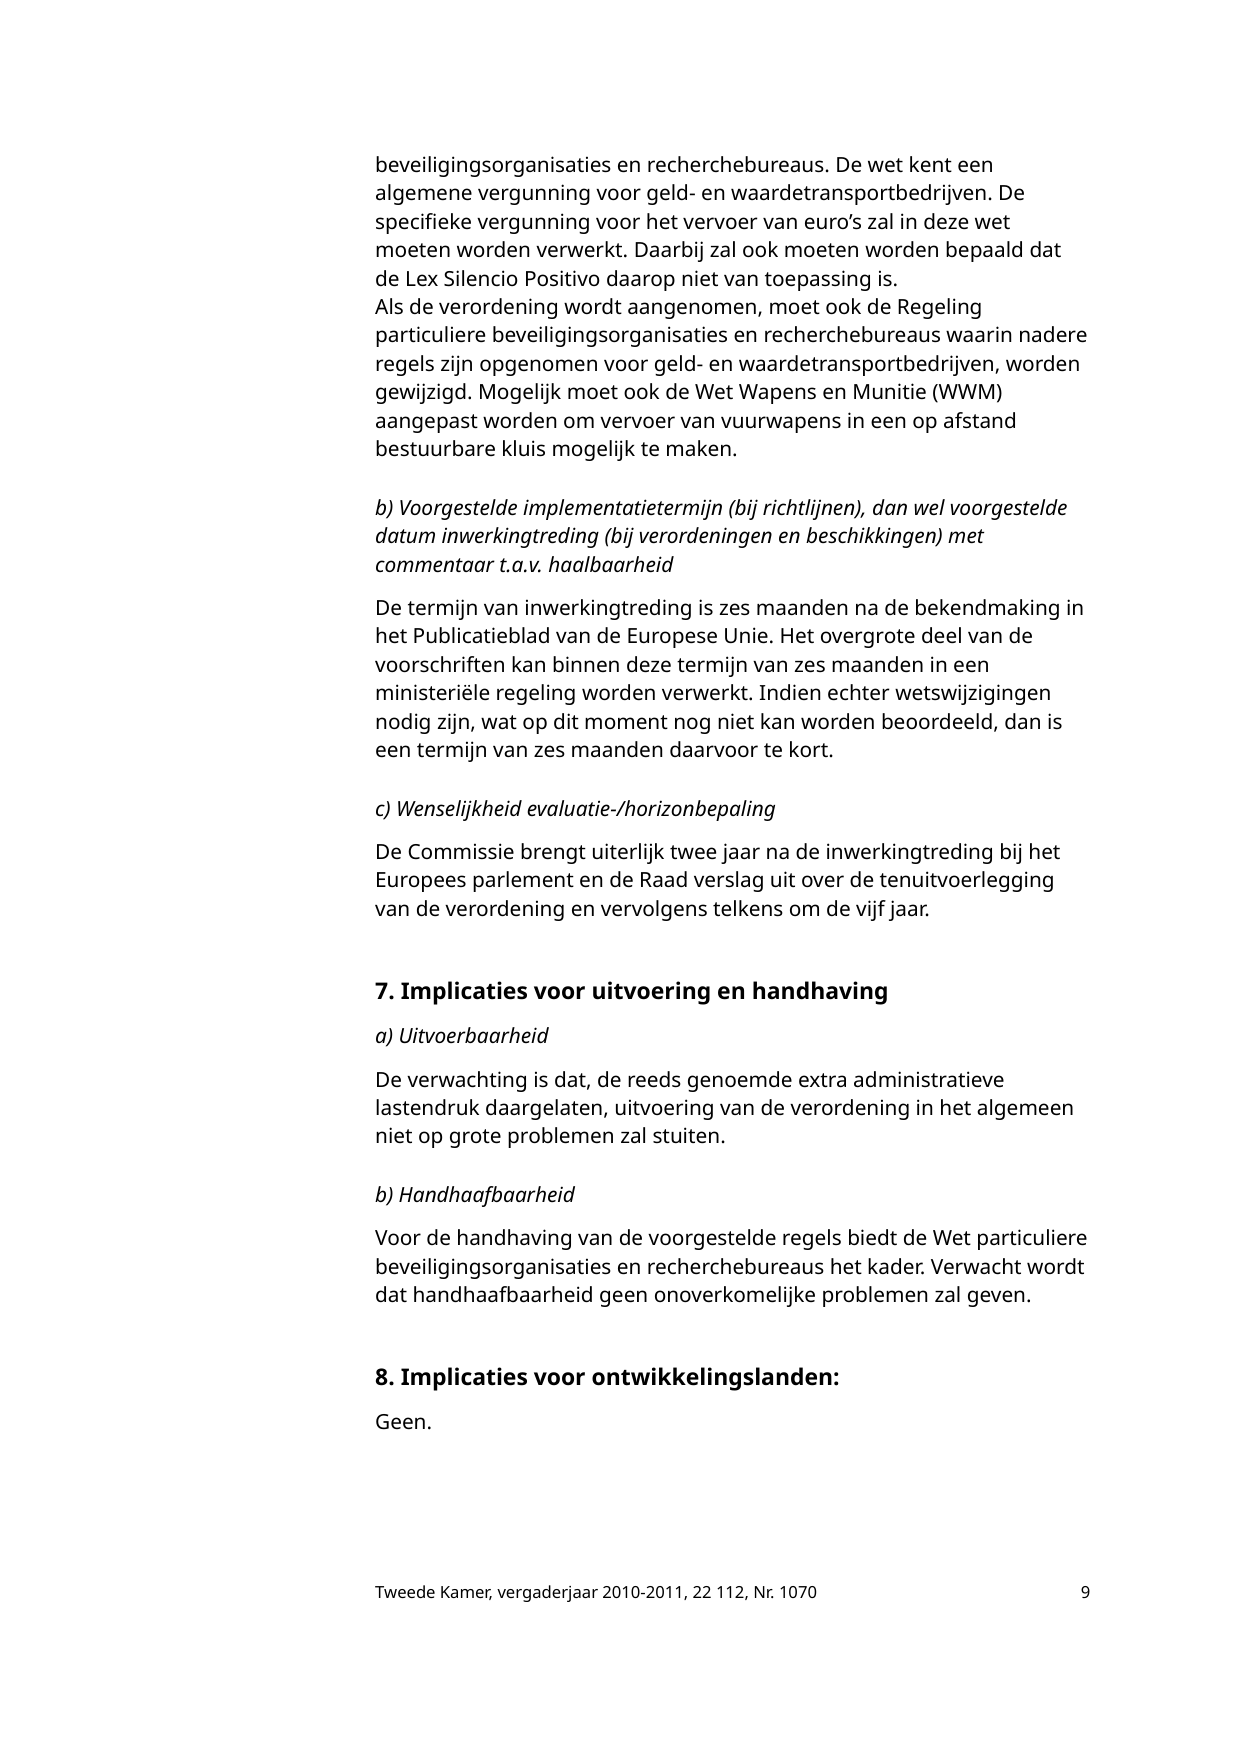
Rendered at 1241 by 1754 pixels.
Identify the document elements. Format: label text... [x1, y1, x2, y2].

text b) Voorgestelde implementatietermijn (bij richtlijnen), dan wel voorgestelde datum inwerkingtreding (bij verordeningen en beschikkingen) met commentaar t.a.v. haalbaarheid [375, 493, 1090, 578]
subtitle 7. Implicaties voor uitvoering en handhaving [375, 975, 1090, 1006]
text a) Uitvoerbaarheid [375, 1021, 1090, 1050]
text beveiligingsorganisaties en recherchebureaus. De wet kent een algemene vergunning voor geld- en waardetransportbedrijven. De specifieke vergunning voor het vervoer van euro’s zal in deze wet moeten worden verwerkt. Daarbij zal ook moeten worden bepaald dat de Lex Silencio Positivo daarop niet van toepassing is. [375, 150, 1090, 292]
text Voor de handhaving van de voorgestelde regels biedt de Wet particuliere beveiligingsorganisaties en recherchebureaus het kader. Verwacht wordt dat handhaafbaarheid geen onoverkomelijke problemen zal geven. [375, 1223, 1090, 1309]
text Geen. [375, 1407, 1090, 1436]
text b) Handhaafbaarheid [375, 1180, 1090, 1208]
text De termijn van inwerkingtreding is zes maanden na de bekendmaking in het Publicatieblad van de Europese Unie. Het overgrote deel van de voorschriften kan binnen deze termijn van zes maanden in een ministeriële regeling worden verwerkt. Indien echter wetswijzigingen nodig zijn, wat op dit moment nog niet kan worden beoordeeld, dan is een termijn van zes maanden daarvoor te kort. [375, 593, 1090, 764]
text c) Wenselijkheid evaluatie-/horizonbepaling [375, 794, 1090, 822]
text De verwachting is dat, de reeds genoemde extra administratieve lastendruk daargelaten, uitvoering van de verordening in het algemeen niet op grote problemen zal stuiten. [375, 1065, 1090, 1150]
subtitle 8. Implicaties voor ontwikkelingslanden: [375, 1361, 1090, 1392]
text De Commissie brengt uiterlijk twee jaar na de inwerkingtreding bij het Europees parlement en de Raad verslag uit over de tenuitvoerlegging van de verordening en vervolgens telkens om de vijf jaar. [375, 837, 1090, 922]
text Als de verordening wordt aangenomen, moet ook de Regeling particuliere beveiligingsorganisaties en recherchebureaus waarin nadere regels zijn opgenomen voor geld- en waardetransportbedrijven, worden gewijzigd. Mogelijk moet ook de Wet Wapens en Munitie (WWM) aangepast worden om vervoer van vuurwapens in een op afstand bestuurbare kluis mogelijk te maken. [375, 292, 1090, 463]
